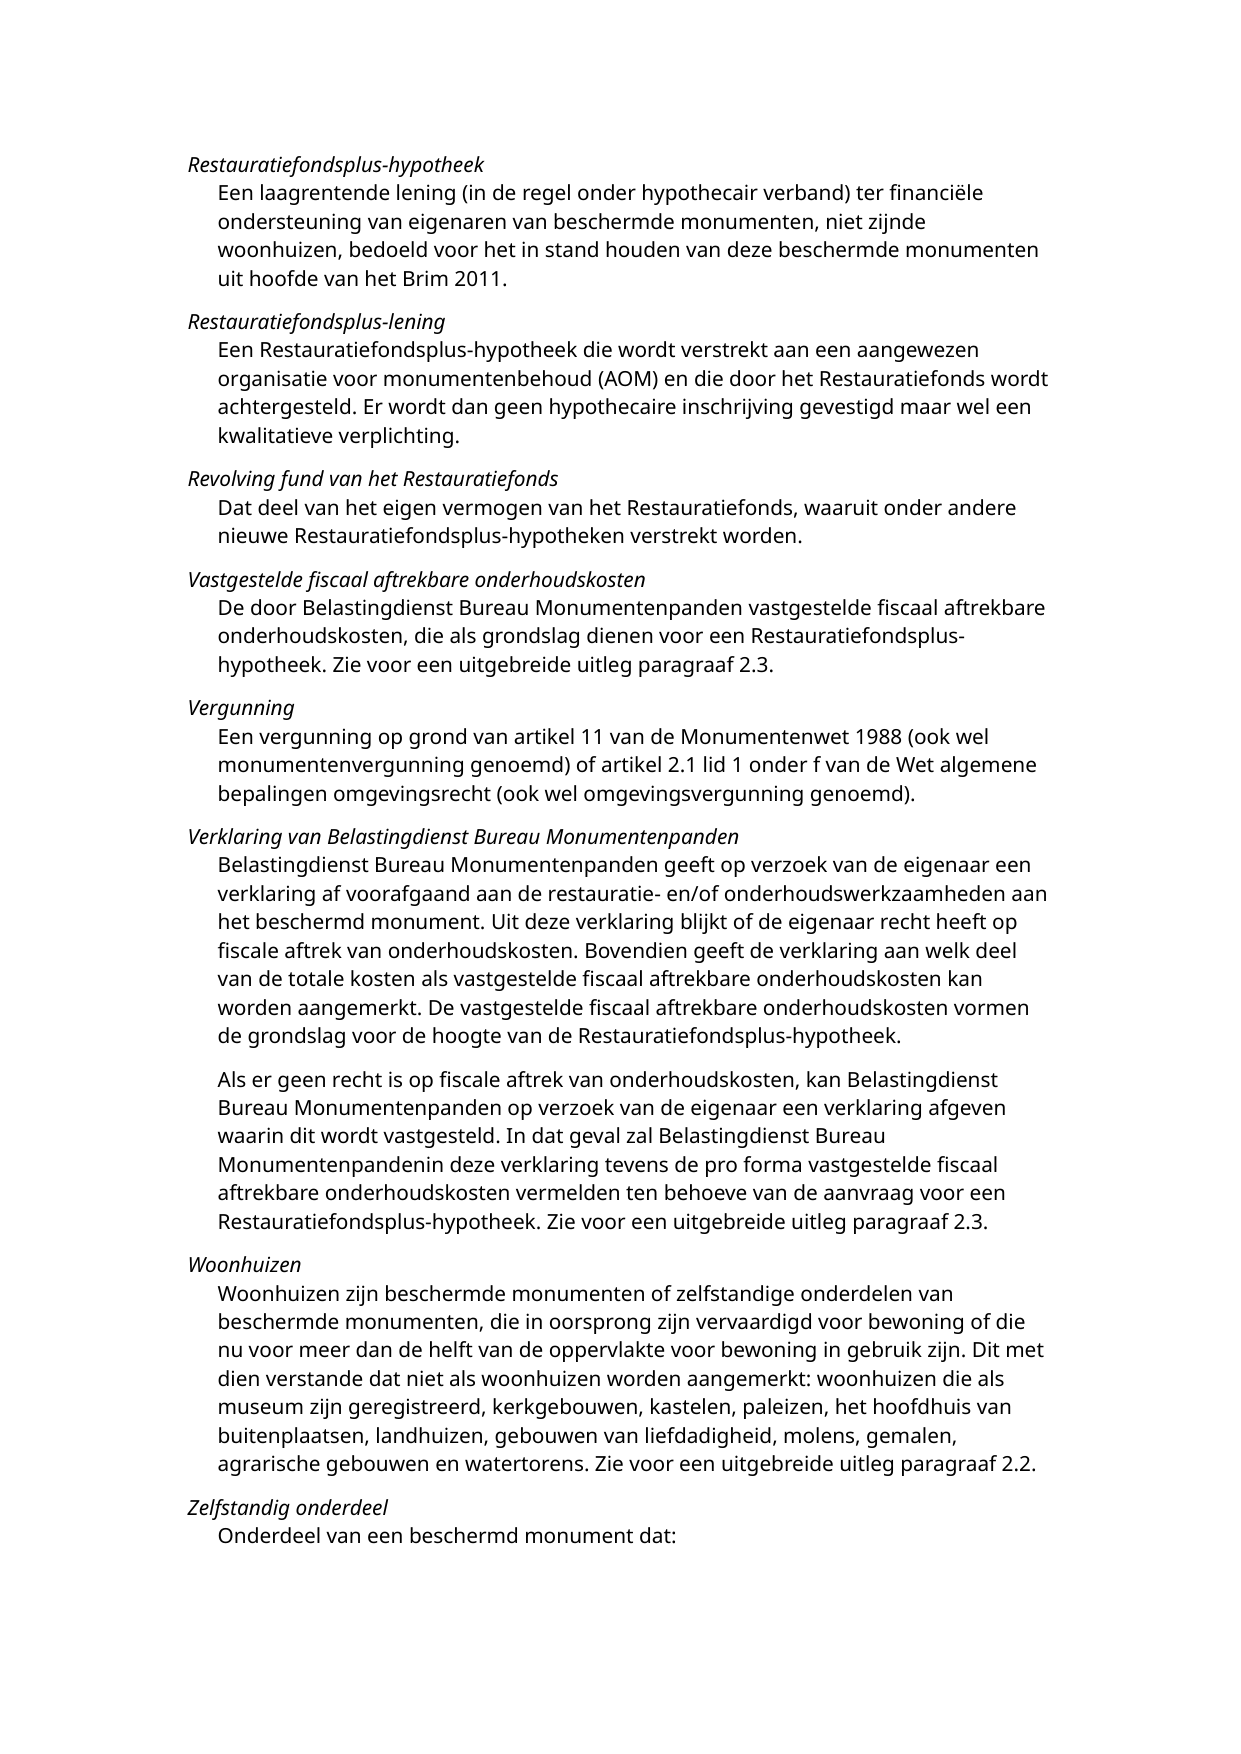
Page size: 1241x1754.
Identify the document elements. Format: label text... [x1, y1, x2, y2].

text Restauratiefondsplus-hypotheek [187, 150, 1053, 178]
text Woonhuizen zijn beschermde monumenten of zelfstandige onderdelen van beschermde monumenten, die in oorsprong zijn vervaardigd voor bewoning of die nu voor meer dan de helft van de oppervlakte voor bewoning in gebruik zijn. Dit met dien verstande dat niet als woonhuizen worden aangemerkt: woonhuizen die als museum zijn geregistreerd, kerkgebouwen, kastelen, paleizen, het hoofdhuis van buitenplaatsen, landhuizen, gebouwen van liefdadigheid, molens, gemalen, agrarische gebouwen en watertorens. Zie voor een uitgebreide uitleg paragraaf 2.2. [217, 1279, 1053, 1478]
text Als er geen recht is op fiscale aftrek van onderhoudskosten, kan Belastingdienst Bureau Monumentenpanden op verzoek van de eigenaar een verklaring afgeven waarin dit wordt vastgesteld. In dat geval zal Belastingdienst Bureau Monumentenpandenin deze verklaring tevens de pro forma vastgestelde fiscaal aftrekbare onderhoudskosten vermelden ten behoeve van de aanvraag voor een Restauratiefondsplus-hypotheek. Zie voor een uitgebreide uitleg paragraaf 2.3. [217, 1065, 1053, 1235]
text Revolving fund van het Restauratiefonds [187, 464, 1053, 493]
text Vergunning [187, 693, 1053, 722]
text Vastgestelde fiscaal aftrekbare onderhoudskosten [187, 565, 1053, 593]
text Een laagrentende lening (in de regel onder hypothecair verband) ter financiële ondersteuning van eigenaren van beschermde monumenten, niet zijnde woonhuizen, bedoeld voor het in stand houden van deze beschermde monumenten uit hoofde van het Brim 2011. [217, 178, 1053, 292]
text Verklaring van Belastingdienst Bureau Monumentenpanden [187, 822, 1053, 851]
text Onderdeel van een beschermd monument dat: [217, 1521, 1053, 1550]
text Woonhuizen [187, 1250, 1053, 1279]
text Restauratiefondsplus-lening [187, 307, 1053, 336]
text Een Restauratiefondsplus-hypotheek die wordt verstrekt aan een aangewezen organisatie voor monumentenbehoud (AOM) en die door het Restauratiefonds wordt achtergesteld. Er wordt dan geen hypothecaire inschrijving gevestigd maar wel een kwalitatieve verplichting. [217, 336, 1053, 449]
text Zelfstandig onderdeel [187, 1493, 1053, 1521]
text Belastingdienst Bureau Monumentenpanden geeft op verzoek van de eigenaar een verklaring af voorafgaand aan de restauratie- en/of onderhoudswerkzaamheden aan het beschermd monument. Uit deze verklaring blijkt of de eigenaar recht heeft op fiscale aftrek van onderhoudskosten. Bovendien geeft de verklaring aan welk deel van de totale kosten als vastgestelde fiscaal aftrekbare onderhoudskosten kan worden aangemerkt. De vastgestelde fiscaal aftrekbare onderhoudskosten vormen de grondslag voor de hoogte van de Restauratiefondsplus-hypotheek. [217, 851, 1053, 1050]
text Dat deel van het eigen vermogen van het Restauratiefonds, waaruit onder andere nieuwe Restauratiefondsplus-hypotheken verstrekt worden. [217, 493, 1053, 550]
text Een vergunning op grond van artikel 11 van de Monumentenwet 1988 (ook wel monumentenvergunning genoemd) of artikel 2.1 lid 1 onder f van de Wet algemene bepalingen omgevingsrecht (ook wel omgevingsvergunning genoemd). [217, 722, 1053, 807]
text De door Belastingdienst Bureau Monumentenpanden vastgestelde fiscaal aftrekbare onderhoudskosten, die als grondslag dienen voor een Restauratiefondsplus-hypotheek. Zie voor een uitgebreide uitleg paragraaf 2.3. [217, 593, 1053, 678]
